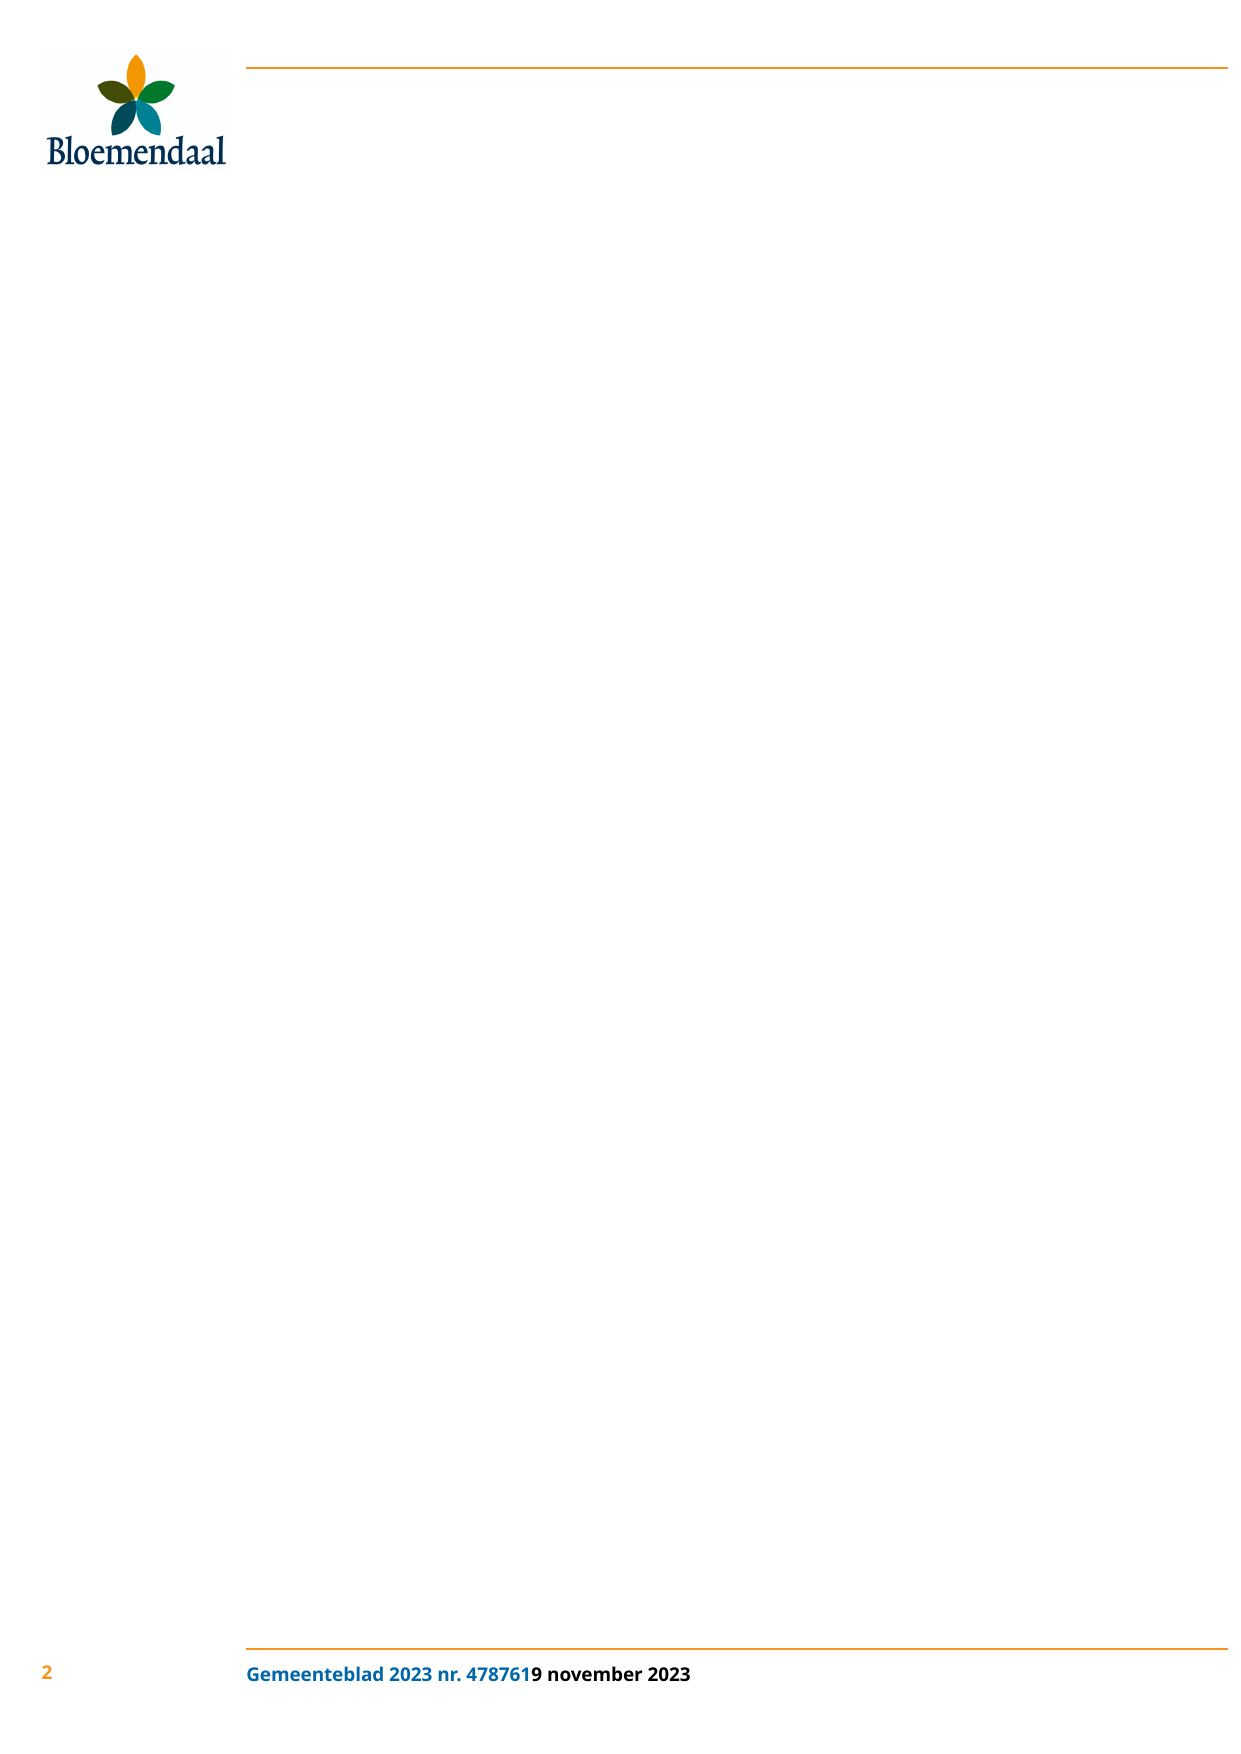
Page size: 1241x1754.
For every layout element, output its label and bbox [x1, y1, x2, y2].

picture [41, 47, 231, 172]
